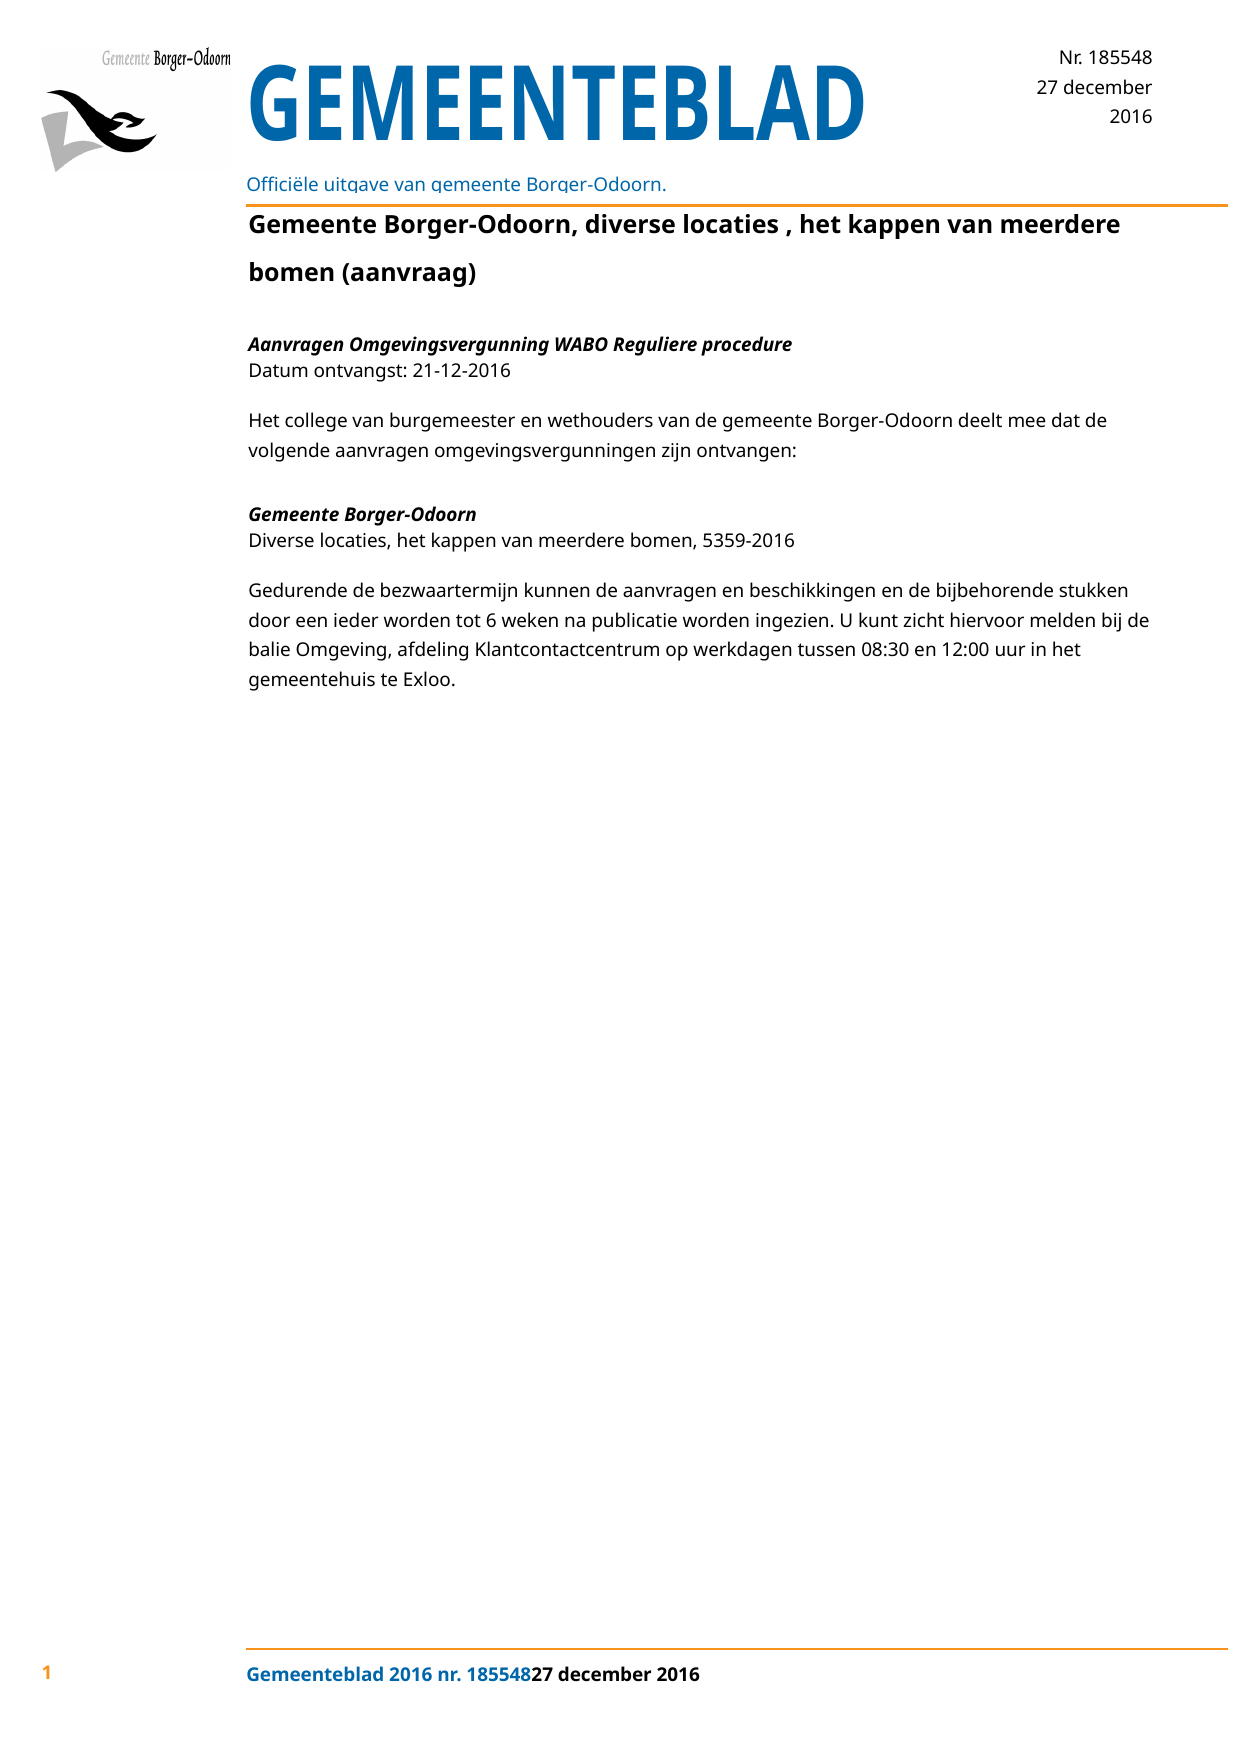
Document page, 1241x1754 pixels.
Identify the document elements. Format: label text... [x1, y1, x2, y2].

text Gemeente Borger-Odoorn, diverse locaties , het kappen van meerdere bomen (aanvraag) [248, 207, 1152, 288]
text Aanvragen Omgevingsvergunning WABO Reguliere procedure [248, 331, 1152, 357]
text Gedurende de bezwaartermijn kunnen de aanvragen en beschikkingen en de bijbehorende stukken door een ieder worden tot 6 weken na publicatie worden ingezien. U kunt zicht hiervoor melden bij de balie Omgeving, afdeling Klantcontactcentrum op werkdagen tussen 08:30 en 12:00 uur in het gemeentehuis te Exloo. [248, 577, 1152, 692]
text Gemeente Borger-Odoorn [248, 501, 1152, 527]
text Datum ontvangst: 21-12-2016 [248, 357, 1152, 383]
picture [41, 47, 231, 172]
text Het college van burgemeester en wethouders van de gemeente Borger-Odoorn deelt mee dat de volgende aanvragen omgevingsvergunningen zijn ontvangen: [248, 408, 1152, 463]
text Diverse locaties, het kappen van meerdere bomen, 5359-2016 [248, 527, 1152, 553]
